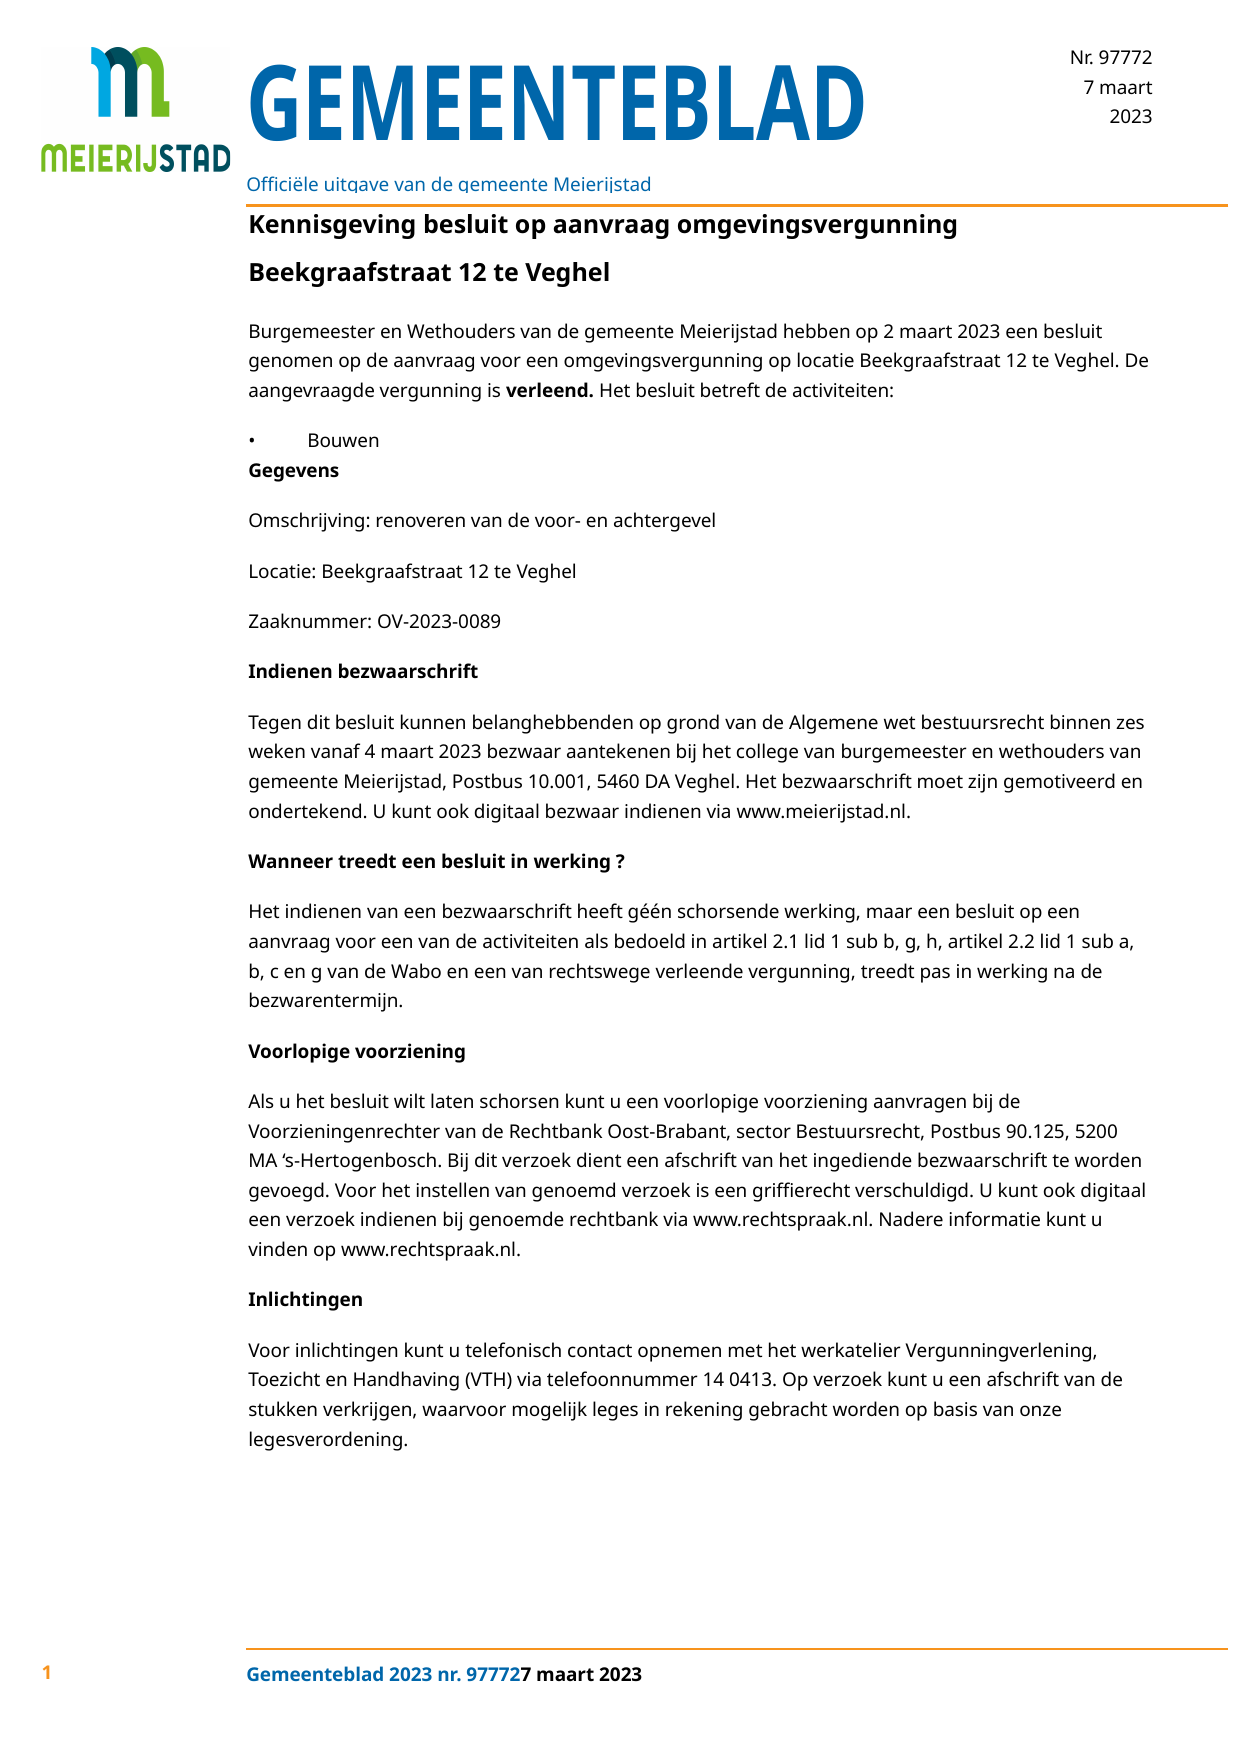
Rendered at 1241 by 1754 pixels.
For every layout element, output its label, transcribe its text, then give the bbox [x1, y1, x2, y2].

text Als u het besluit wilt laten schorsen kunt u een voorlopige voorziening aanvragen bij de Voorzieningenrechter van de Rechtbank Oost-Brabant, sector Bestuursrecht, Postbus 90.125, 5200 MA ‘s-Hertogenbosch. Bij dit verzoek dient een afschrift van het ingediende bezwaarschrift te worden gevoegd. Voor het instellen van genoemd verzoek is een griffierecht verschuldigd. U kunt ook digitaal een verzoek indienen bij genoemde rechtbank via www.rechtspraak.nl. Nadere informatie kunt u vinden op www.rechtspraak.nl. [248, 1088, 1152, 1262]
text Indienen bezwaarschrift [248, 659, 1152, 684]
text Het indienen van een bezwaarschrift heeft géén schorsende werking, maar een besluit op een aanvraag voor een van de activiteiten als bedoeld in artikel 2.1 lid 1 sub b, g, h, artikel 2.2 lid 1 sub a, b, c en g van de Wabo en een van rechtswege verleende vergunning, treedt pas in werking na de bezwarentermijn. [248, 899, 1152, 1013]
text Tegen dit besluit kunnen belanghebbenden op grond van de Algemene wet bestuursrecht binnen zes weken vanaf 4 maart 2023 bezwaar aantekenen bij het college van burgemeester en wethouders van gemeente Meierijstad, Postbus 10.001, 5460 DA Veghel. Het bezwaarschrift moet zijn gemotiveerd en ondertekend. U kunt ook digitaal bezwaar indienen via www.meierijstad.nl. [248, 709, 1152, 824]
text Omschrijving: renoveren van de voor- en achtergevel [248, 507, 1152, 533]
text Gegevens [248, 457, 1152, 483]
text Wanneer treedt een besluit in werking ? [248, 848, 1152, 874]
list Bouwen [248, 427, 1152, 453]
text Voor inlichtingen kunt u telefonisch contact opnemen met het werkatelier Vergunningverlening, Toezicht en Handhaving (VTH) via telefoonnummer 14 0413. Op verzoek kunt u een afschrift van de stukken verkrijgen, waarvoor mogelijk leges in rekening gebracht worden op basis van onze legesverordening. [248, 1337, 1152, 1452]
text Voorlopige voorziening [248, 1038, 1152, 1064]
picture [41, 47, 231, 172]
text Locatie: Beekgraafstraat 12 te Veghel [248, 558, 1152, 584]
text Burgemeester en Wethouders van de gemeente Meierijstad hebben op 2 maart 2023 een besluit genomen op de aanvraag voor een omgevingsvergunning op locatie Beekgraafstraat 12 te Veghel. De aangevraagde vergunning is verleend. Het besluit betreft de activiteiten: [248, 318, 1152, 403]
text Kennisgeving besluit op aanvraag omgevingsvergunning Beekgraafstraat 12 te Veghel [248, 207, 1152, 288]
text Inlichtingen [248, 1287, 1152, 1312]
text Zaaknummer: OV-2023-0089 [248, 608, 1152, 634]
